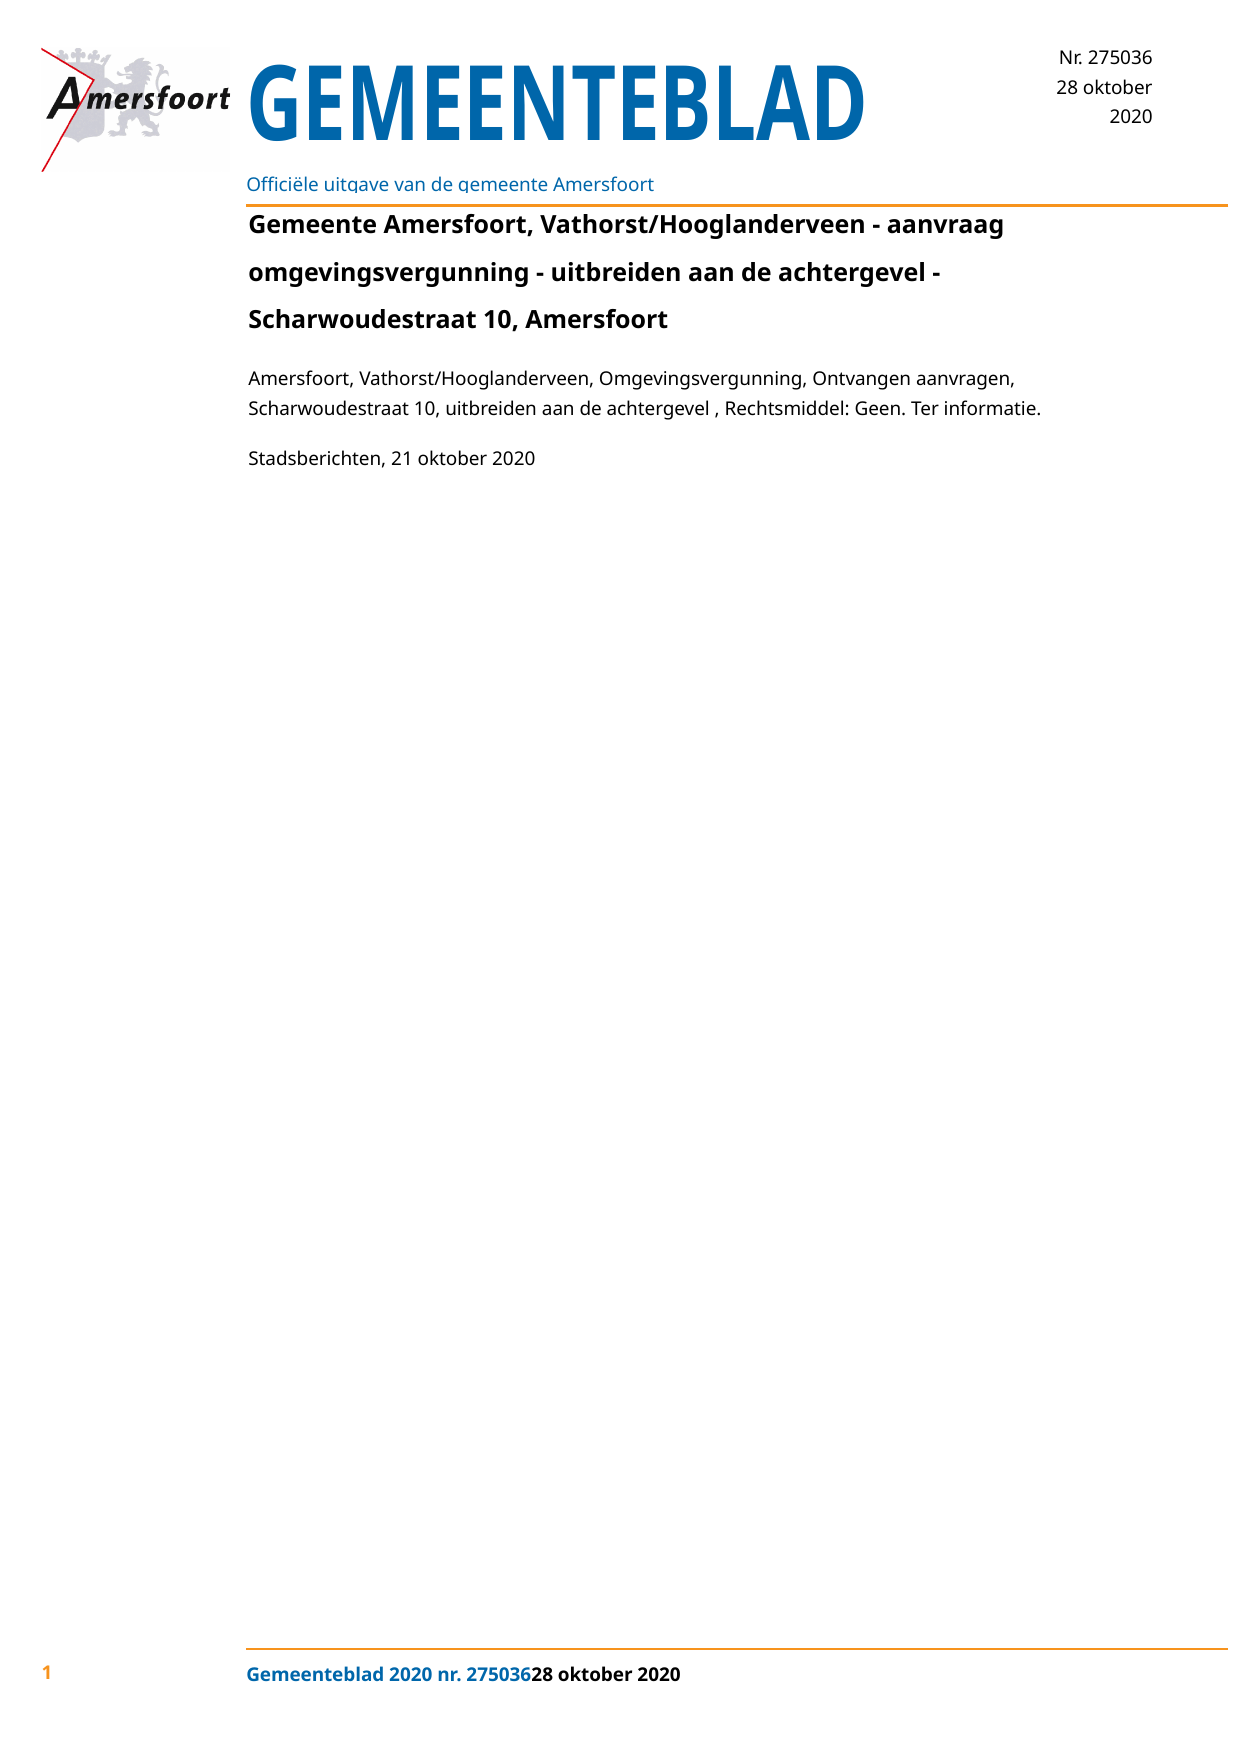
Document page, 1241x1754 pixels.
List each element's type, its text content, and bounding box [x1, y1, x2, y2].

text Amersfoort, Vathorst/Hooglanderveen, Omgevingsvergunning, Ontvangen aanvragen, Scharwoudestraat 10, uitbreiden aan de achtergevel , Rechtsmiddel: Geen. Ter informatie. [248, 366, 1152, 421]
picture [41, 47, 231, 172]
text Stadsberichten, 21 oktober 2020 [248, 446, 1152, 471]
text Gemeente Amersfoort, Vathorst/Hooglanderveen - aanvraag omgevingsvergunning - uitbreiden aan de achtergevel - Scharwoudestraat 10, Amersfoort [248, 207, 1152, 336]
